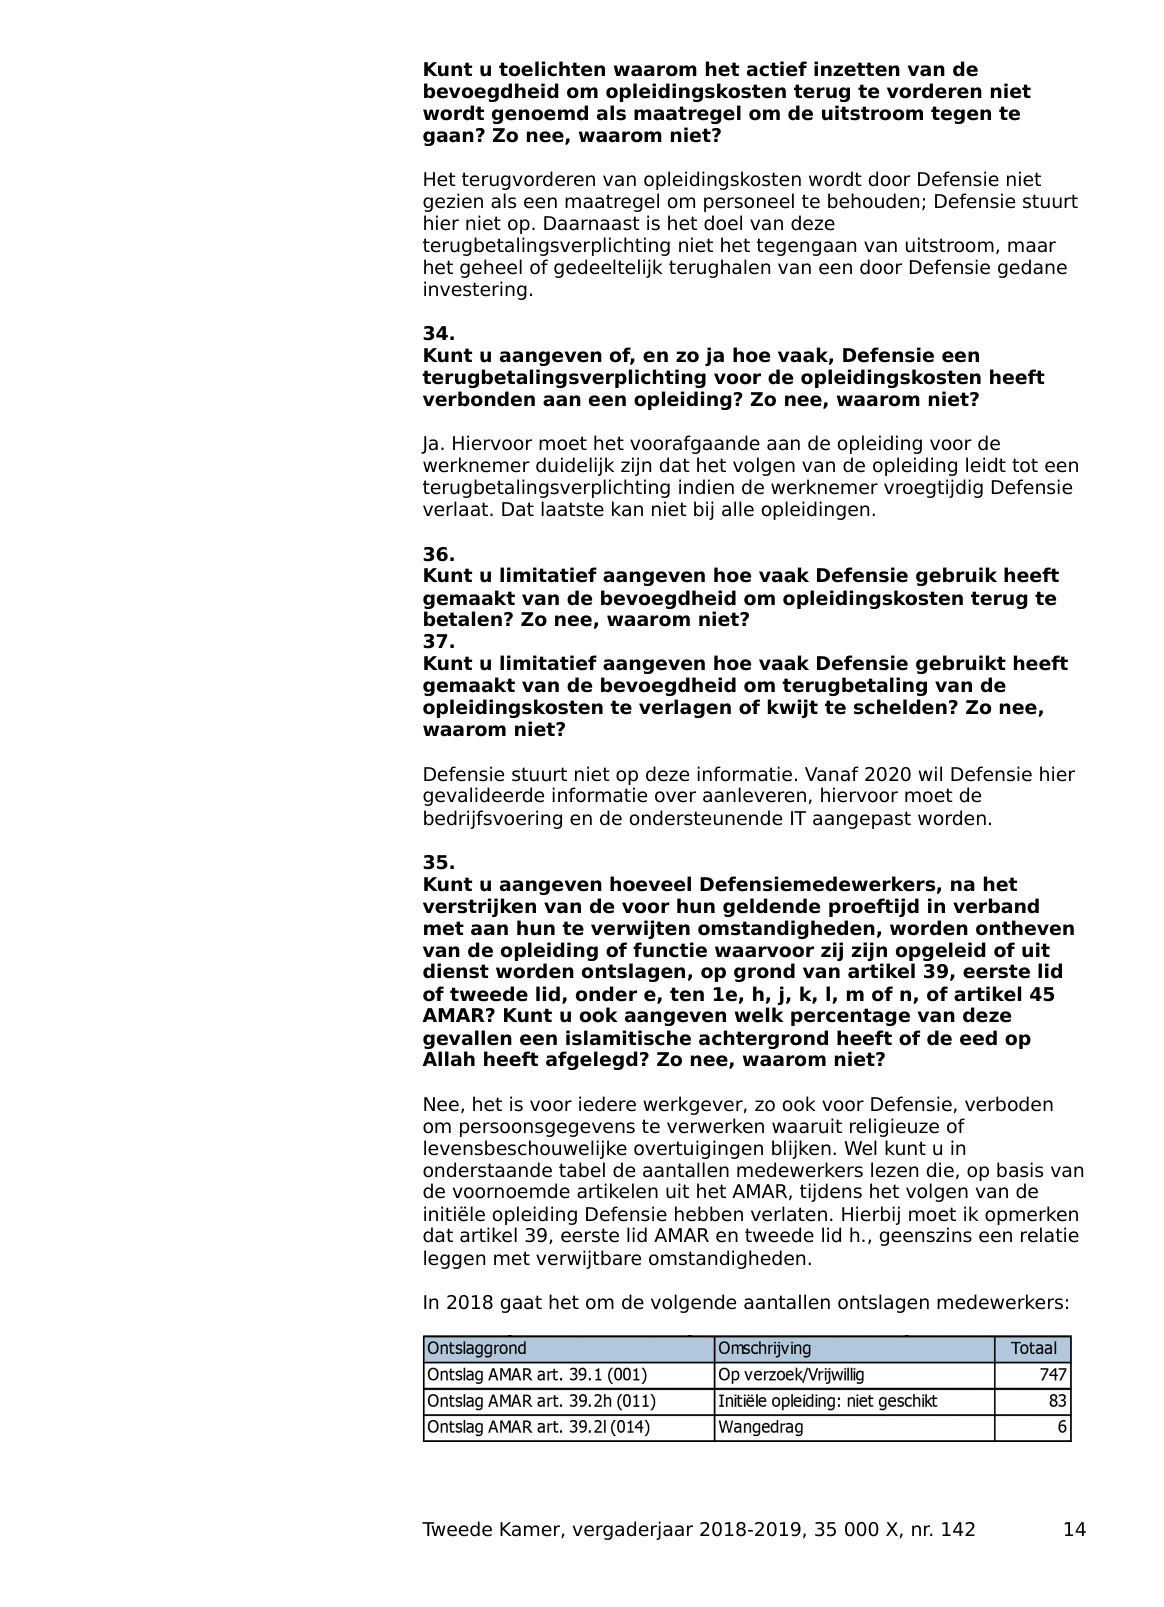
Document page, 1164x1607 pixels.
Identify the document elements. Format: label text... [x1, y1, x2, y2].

text Kunt u toelichten waarom het actief inzetten van de bevoegdheid om opleidingskosten terug te vorderen niet wordt genoemd als maatregel om de uitstroom tegen te gaan? Zo nee, waarom niet? [422, 59, 1087, 147]
text Kunt u limitatief aangeven hoe vaak Defensie gebruik heeft gemaakt van de bevoegdheid om opleidingskosten terug te betalen? Zo nee, waarom niet? [422, 565, 1087, 631]
text Kunt u aangeven hoeveel Defensiemedewerkers, na het verstrijken van de voor hun geldende proeftijd in verband met aan hun te verwijten omstandigheden, worden ontheven van de opleiding of functie waarvoor zij zijn opgeleid of uit dienst worden ontslagen, op grond van artikel 39, eerste lid of tweede lid, onder e, ten 1e, h, j, k, l, m of n, of artikel 45 AMAR? Kunt u ook aangeven welk percentage van deze gevallen een islamitische achtergrond heeft of de eed op Allah heeft afgelegd? Zo nee, waarom niet? [422, 873, 1087, 1071]
text In 2018 gaat het om de volgende aantallen ontslagen medewerkers: [422, 1292, 1087, 1313]
text Defensie stuurt niet op deze informatie. Vanaf 2020 wil Defensie hier gevalideerde informatie over aanleveren, hiervoor moet de bedrijfsvoering en de ondersteunende IT aangepast worden. [422, 763, 1087, 829]
text 37. [422, 631, 1087, 653]
text 36. [422, 543, 1087, 565]
text Het terugvorderen van opleidingskosten wordt door Defensie niet gezien als een maatregel om personeel te behouden; Defensie stuurt hier niet op. Daarnaast is het doel van deze terugbetalingsverplichting niet het tegengaan van uitstroom, maar het geheel of gedeeltelijk terughalen van een door Defensie gedane investering. [422, 169, 1087, 301]
text Kunt u aangeven of, en zo ja hoe vaak, Defensie een terugbetalingsverplichting voor de opleidingskosten heeft verbonden aan een opleiding? Zo nee, waarom niet? [422, 345, 1087, 411]
text Kunt u limitatief aangeven hoe vaak Defensie gebruikt heeft gemaakt van de bevoegdheid om terugbetaling van de opleidingskosten te verlagen of kwijt te schelden? Zo nee, waarom niet? [422, 653, 1087, 741]
picture [422, 1335, 1072, 1442]
text 34. [422, 323, 1087, 345]
text Nee, het is voor iedere werkgever, zo ook voor Defensie, verboden om persoonsgegevens te verwerken waaruit religieuze of levensbeschouwelijke overtuigingen blijken. Wel kunt u in onderstaande tabel de aantallen medewerkers lezen die, op basis van de voornoemde artikelen uit het AMAR, tijdens het volgen van de initiële opleiding Defensie hebben verlaten. Hierbij moet ik opmerken dat artikel 39, eerste lid AMAR en tweede lid h., geenszins een relatie leggen met verwijtbare omstandigheden. [422, 1093, 1087, 1269]
text Ja. Hiervoor moet het voorafgaande aan de opleiding voor de werknemer duidelijk zijn dat het volgen van de opleiding leidt tot een terugbetalingsverplichting indien de werknemer vroegtijdig Defensie verlaat. Dat laatste kan niet bij alle opleidingen. [422, 433, 1087, 521]
text 35. [422, 852, 1087, 873]
